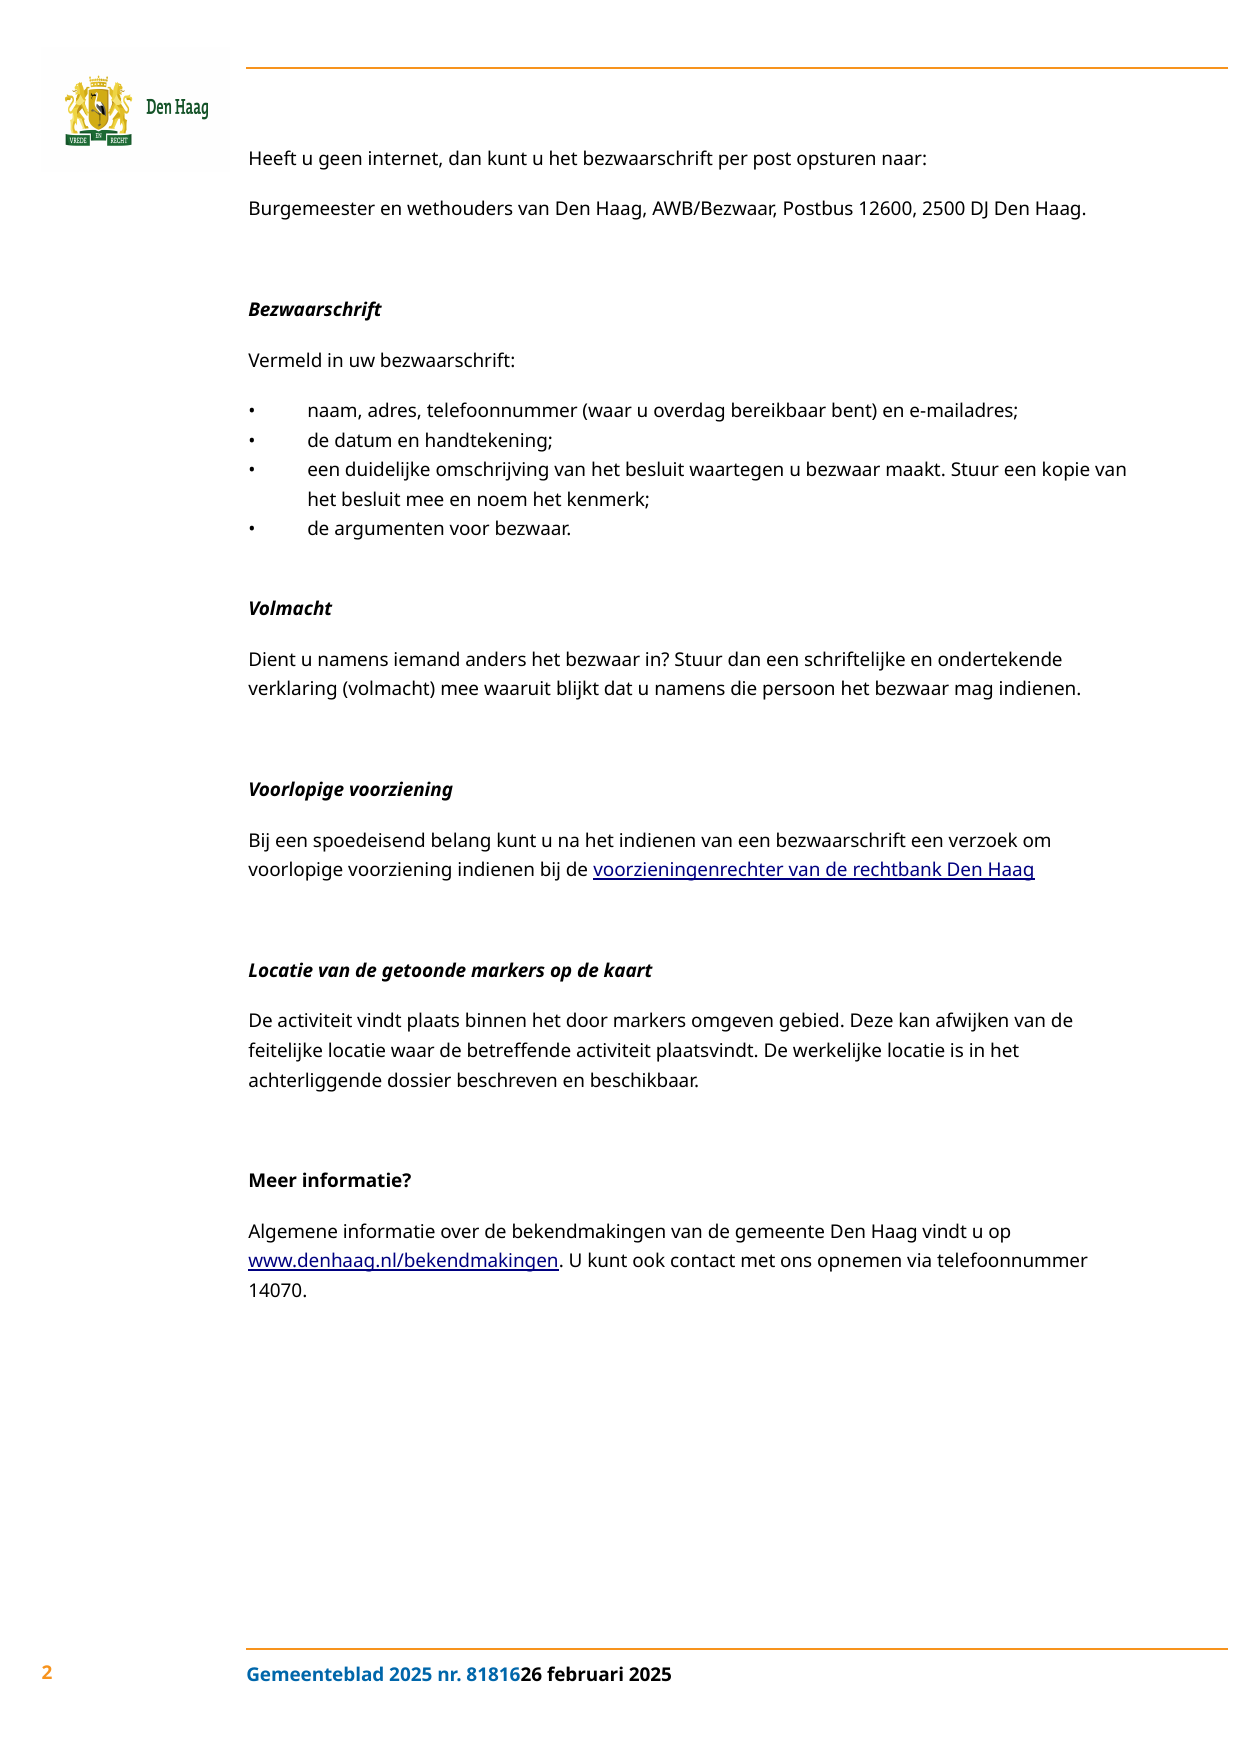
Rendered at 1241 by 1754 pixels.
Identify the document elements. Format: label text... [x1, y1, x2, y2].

text Heeft u geen internet, dan kunt u het bezwaarschrift per post opsturen naar: [248, 145, 1152, 171]
text De activiteit vindt plaats binnen het door markers omgeven gebied. Deze kan afwijken van de feitelijke locatie waar de betreffende activiteit plaatsvindt. De werkelijke locatie is in het achterliggende dossier beschreven en beschikbaar. [248, 1008, 1152, 1093]
list een duidelijke omschrijving van het besluit waartegen u bezwaar maakt. Stuur een kopie van het besluit mee en noem het kenmerk; [248, 456, 1152, 512]
list de argumenten voor bezwaar. [248, 516, 1152, 541]
text Vermeld in uw bezwaarschrift: [248, 347, 1152, 373]
text Dient u namens iemand anders het bezwaar in? Stuur dan een schriftelijke en ondertekende verklaring (volmacht) mee waaruit blijkt dat u namens die persoon het bezwaar mag indienen. [248, 646, 1152, 701]
text Algemene informatie over de bekendmakingen van de gemeente Den Haag vindt u op www.denhaag.nl/bekendmakingen. U kunt ook contact met ons opnemen via telefoonnummer 14070. [248, 1218, 1152, 1303]
text Voorlopige voorziening [248, 776, 1152, 802]
text Meer informatie? [248, 1168, 1152, 1193]
text Locatie van de getoonde markers op de kaart [248, 957, 1152, 983]
list de datum en handtekening; [248, 427, 1152, 453]
text Bij een spoedeisend belang kunt u na het indienen van een bezwaarschrift een verzoek om voorlopige voorziening indienen bij de voorzieningenrechter van de rechtbank Den Haag [248, 827, 1152, 882]
text Volmacht [248, 596, 1152, 621]
text Burgemeester en wethouders van Den Haag, AWB/Bezwaar, Postbus 12600, 2500 DJ Den Haag. [248, 196, 1152, 221]
picture [41, 47, 231, 172]
text Bezwaarschrift [248, 296, 1152, 322]
list naam, adres, telefoonnummer (waar u overdag bereikbaar bent) en e-mailadres; [248, 397, 1152, 423]
